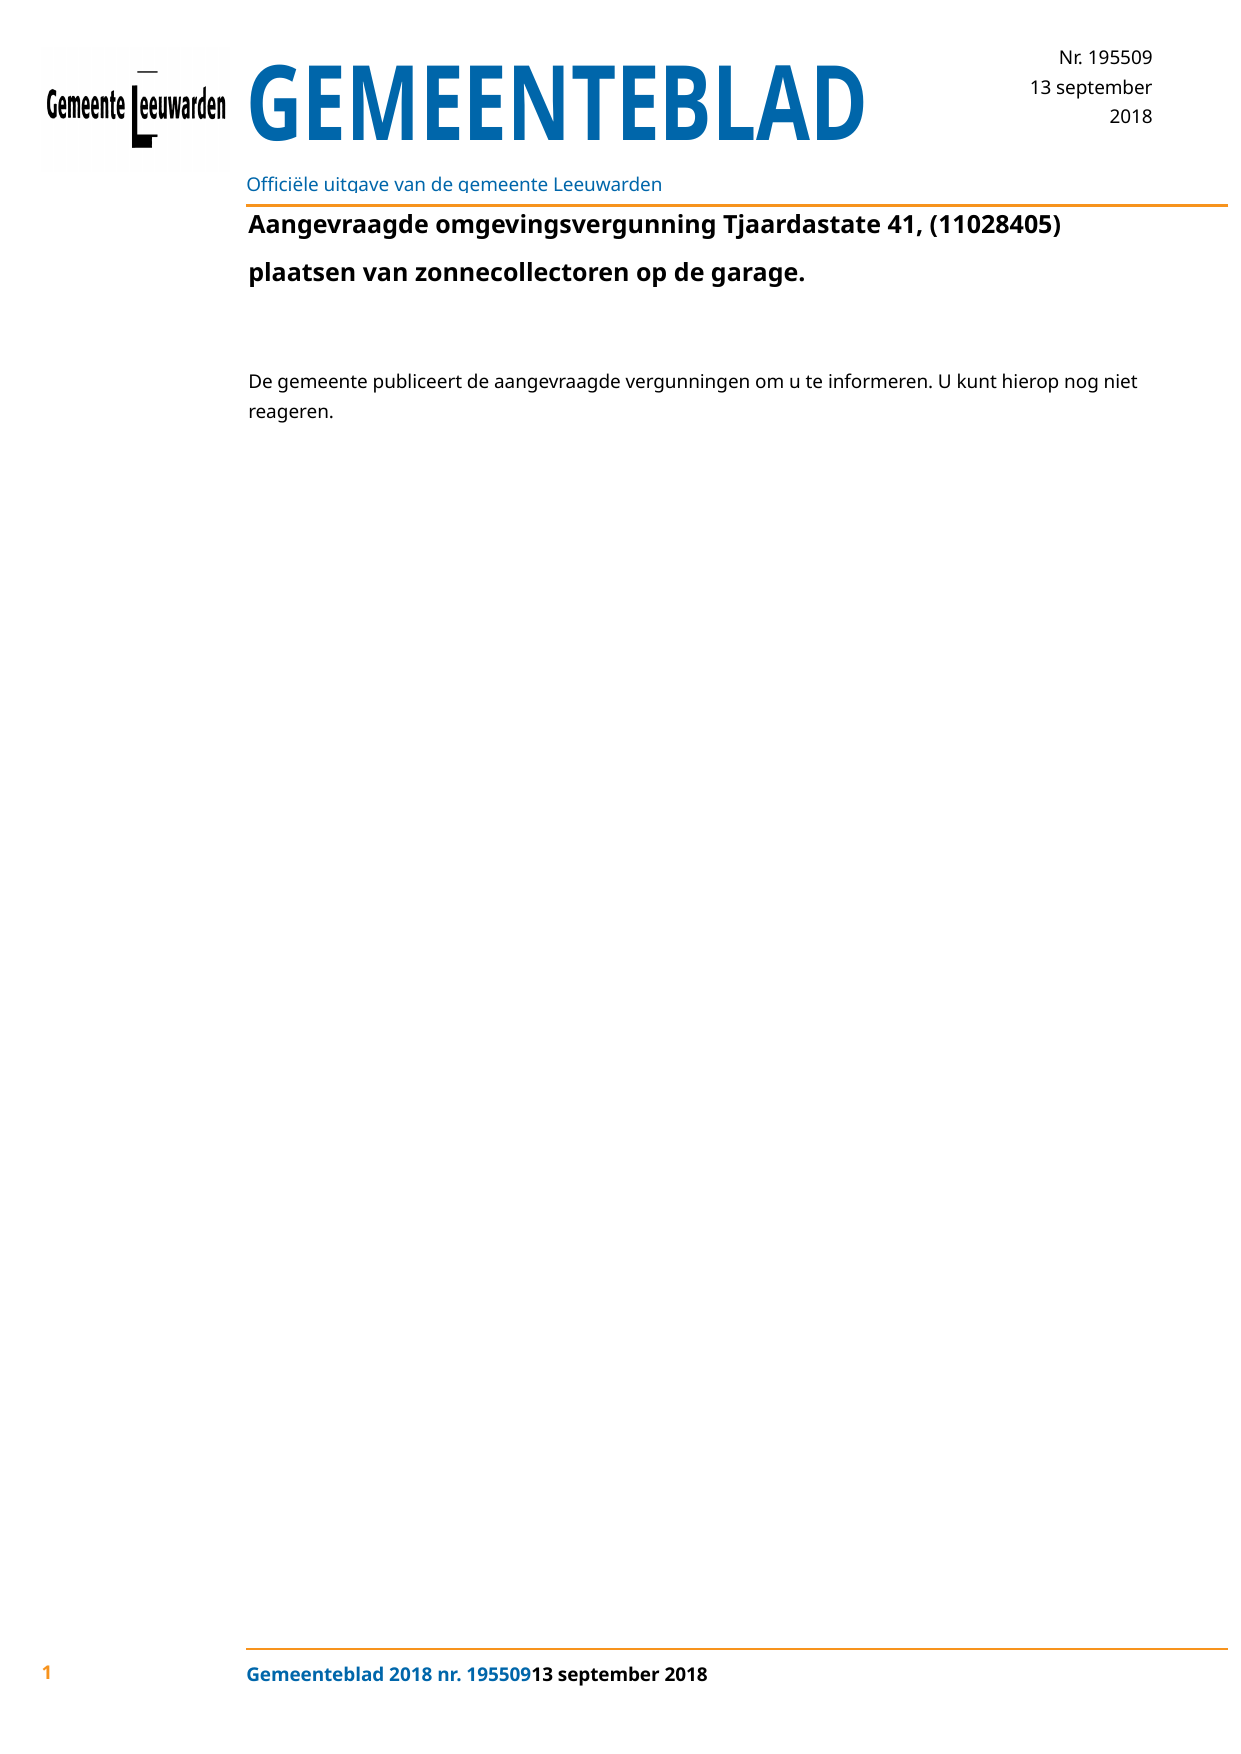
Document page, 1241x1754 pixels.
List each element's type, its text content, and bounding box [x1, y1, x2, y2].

picture [41, 47, 231, 172]
text Aangevraagde omgevingsvergunning Tjaardastate 41, (11028405) plaatsen van zonnecollectoren op de garage. [248, 207, 1152, 288]
text De gemeente publiceert de aangevraagde vergunningen om u te informeren. U kunt hierop nog niet reageren. [248, 368, 1152, 424]
